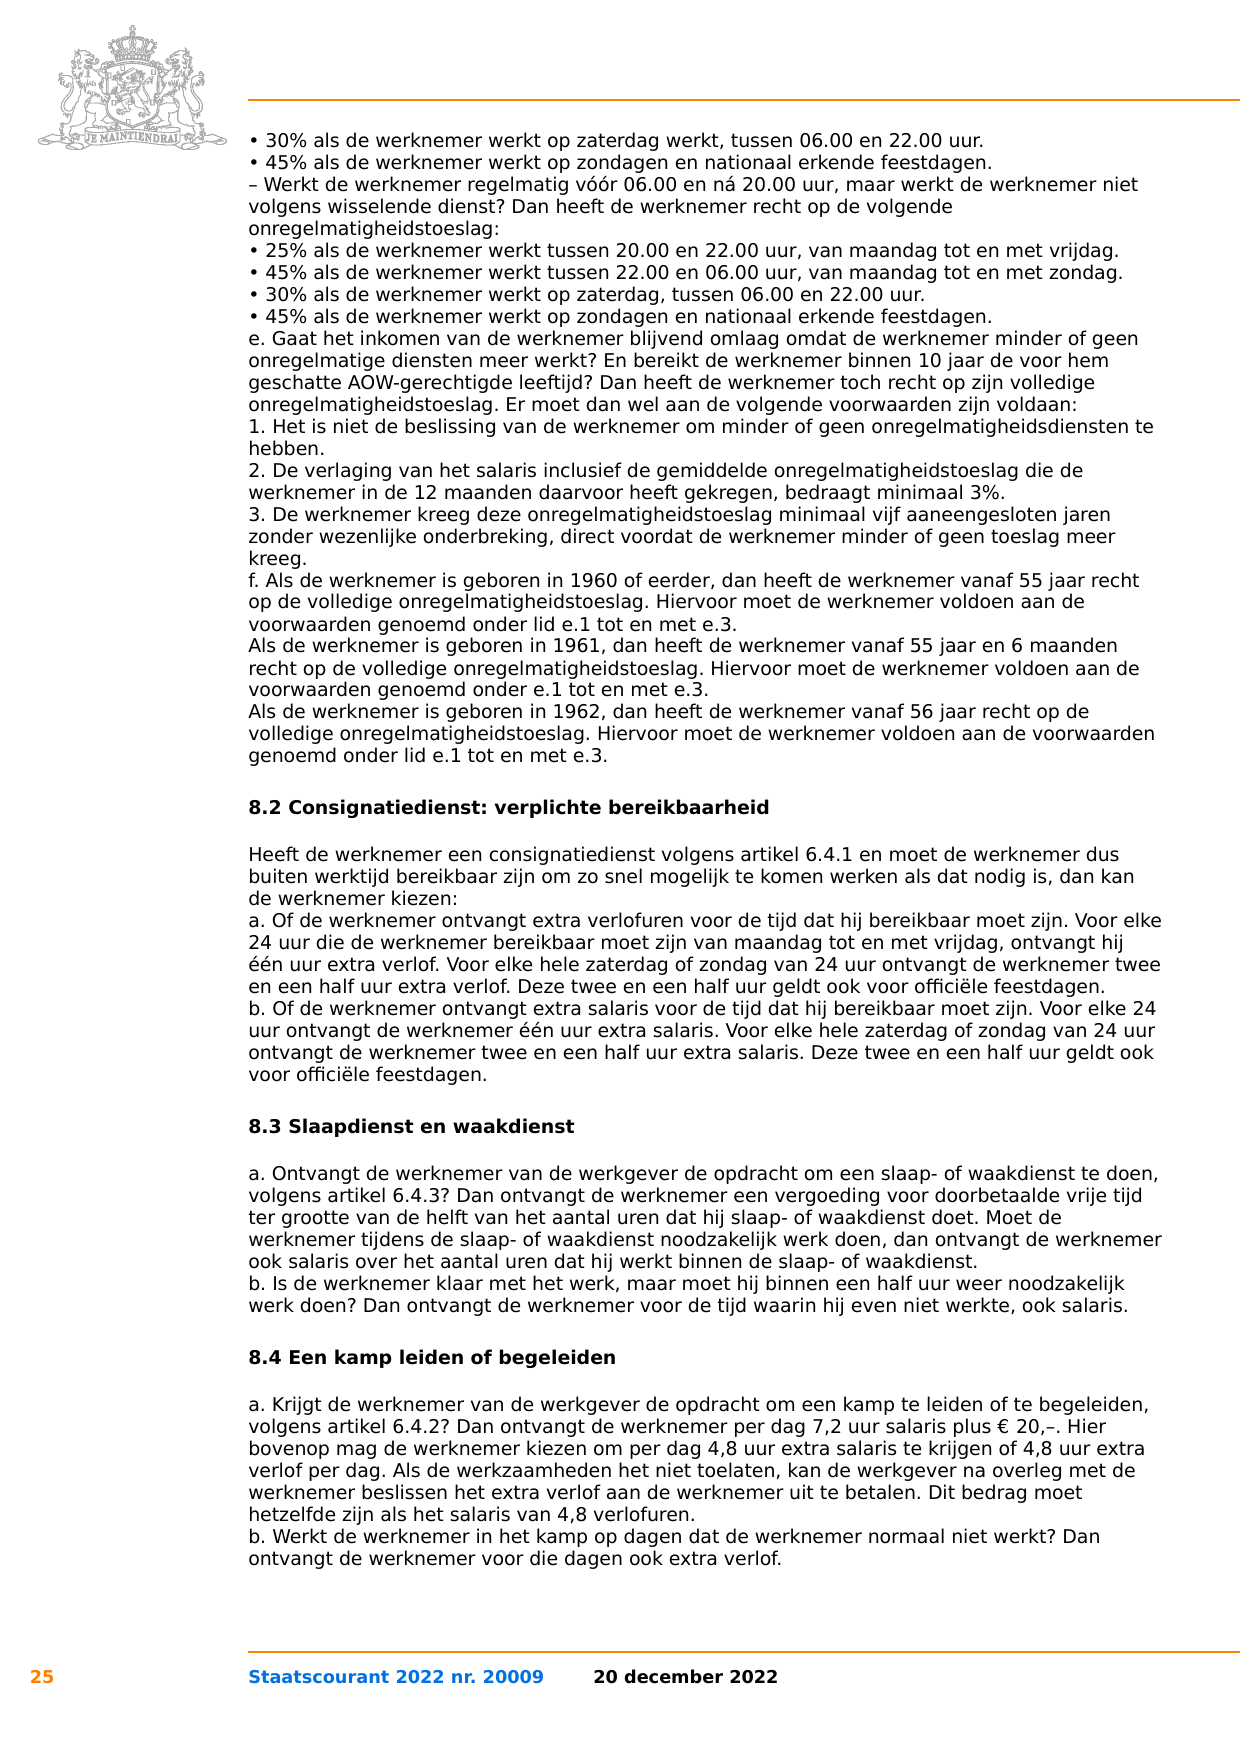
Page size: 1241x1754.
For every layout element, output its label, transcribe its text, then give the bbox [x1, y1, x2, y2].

text b. Is de werknemer klaar met het werk, maar moet hij binnen een half uur weer noodzakelijk werk doen? Dan ontvangt de werknemer voor de tijd waarin hij even niet werkte, ook salaris. [248, 1273, 1163, 1317]
subtitle 8.3 Slaapdienst en waakdienst [248, 1116, 1163, 1138]
text a. Krijgt de werknemer van de werkgever de opdracht om een kamp te leiden of te begeleiden, volgens artikel 6.4.2? Dan ontvangt de werknemer per dag 7,2 uur salaris plus € 20,–. Hier bovenop mag de werknemer kiezen om per dag 4,8 uur extra salaris te krijgen of 4,8 uur extra verlof per dag. Als de werkzaamheden het niet toelaten, kan de werkgever na overleg met de werknemer beslissen het extra verlof aan de werknemer uit te betalen. Dit bedrag moet hetzelfde zijn als het salaris van 4,8 verlofuren. [248, 1394, 1163, 1526]
text 1. Het is niet de beslissing van de werknemer om minder of geen onregelmatigheidsdiensten te hebben. [248, 416, 1163, 459]
text f. Als de werknemer is geboren in 1960 of eerder, dan heeft de werknemer vanaf 55 jaar recht op de volledige onregelmatigheidstoeslag. Hiervoor moet de werknemer voldoen aan de voorwaarden genoemd onder lid e.1 tot en met e.3. [248, 569, 1163, 635]
subtitle 8.2 Consignatiedienst: verplichte bereikbaarheid [248, 797, 1163, 819]
text b. Of de werknemer ontvangt extra salaris voor de tijd dat hij bereikbaar moet zijn. Voor elke 24 uur ontvangt de werknemer één uur extra salaris. Voor elke hele zaterdag of zondag van 24 uur ontvangt de werknemer twee en een half uur extra salaris. Deze twee en een half uur geldt ook voor officiële feestdagen. [248, 998, 1163, 1086]
text • 25% als de werknemer werkt tussen 20.00 en 22.00 uur, van maandag tot en met vrijdag. [248, 240, 1163, 262]
subtitle 8.4 Een kamp leiden of begeleiden [248, 1347, 1163, 1369]
text b. Werkt de werknemer in het kamp op dagen dat de werknemer normaal niet werkt? Dan ontvangt de werknemer voor die dagen ook extra verlof. [248, 1526, 1163, 1570]
text • 45% als de werknemer werkt tussen 22.00 en 06.00 uur, van maandag tot en met zondag. [248, 262, 1163, 284]
text a. Of de werknemer ontvangt extra verlofuren voor de tijd dat hij bereikbaar moet zijn. Voor elke 24 uur die de werknemer bereikbaar moet zijn van maandag tot en met vrijdag, ontvangt hij één uur extra verlof. Voor elke hele zaterdag of zondag van 24 uur ontvangt de werknemer twee en een half uur extra verlof. Deze twee en een half uur geldt ook voor officiële feestdagen. [248, 910, 1163, 998]
text Heeft de werknemer een consignatiedienst volgens artikel 6.4.1 en moet de werknemer dus buiten werktijd bereikbaar zijn om zo snel mogelijk te komen werken als dat nodig is, dan kan de werknemer kiezen: [248, 844, 1163, 910]
text e. Gaat het inkomen van de werknemer blijvend omlaag omdat de werknemer minder of geen onregelmatige diensten meer werkt? En bereikt de werknemer binnen 10 jaar de voor hem geschatte AOW-gerechtigde leeftijd? Dan heeft de werknemer toch recht op zijn volledige onregelmatigheidstoeslag. Er moet dan wel aan de volgende voorwaarden zijn voldaan: [248, 328, 1163, 416]
text – Werkt de werknemer regelmatig vóór 06.00 en ná 20.00 uur, maar werkt de werknemer niet volgens wisselende dienst? Dan heeft de werknemer recht op de volgende onregelmatigheidstoeslag: [248, 174, 1163, 240]
text Als de werknemer is geboren in 1962, dan heeft de werknemer vanaf 56 jaar recht op de volledige onregelmatigheidstoeslag. Hiervoor moet de werknemer voldoen aan de voorwaarden genoemd onder lid e.1 tot en met e.3. [248, 701, 1163, 767]
text 2. De verlaging van het salaris inclusief de gemiddelde onregelmatigheidstoeslag die de werknemer in de 12 maanden daarvoor heeft gekregen, bedraagt minimaal 3%. [248, 459, 1163, 503]
text • 45% als de werknemer werkt op zondagen en nationaal erkende feestdagen. [248, 306, 1163, 328]
text • 45% als de werknemer werkt op zondagen en nationaal erkende feestdagen. [248, 152, 1163, 174]
text Als de werknemer is geboren in 1961, dan heeft de werknemer vanaf 55 jaar en 6 maanden recht op de volledige onregelmatigheidstoeslag. Hiervoor moet de werknemer voldoen aan de voorwaarden genoemd onder e.1 tot en met e.3. [248, 635, 1163, 701]
picture [38, 25, 227, 150]
text • 30% als de werknemer werkt op zaterdag, tussen 06.00 en 22.00 uur. [248, 284, 1163, 306]
text a. Ontvangt de werknemer van de werkgever de opdracht om een slaap- of waakdienst te doen, volgens artikel 6.4.3? Dan ontvangt de werknemer een vergoeding voor doorbetaalde vrije tijd ter grootte van de helft van het aantal uren dat hij slaap- of waakdienst doet. Moet de werknemer tijdens de slaap- of waakdienst noodzakelijk werk doen, dan ontvangt de werknemer ook salaris over het aantal uren dat hij werkt binnen de slaap- of waakdienst. [248, 1163, 1163, 1273]
text 3. De werknemer kreeg deze onregelmatigheidstoeslag minimaal vijf aaneengesloten jaren zonder wezenlijke onderbreking, direct voordat de werknemer minder of geen toeslag meer kreeg. [248, 503, 1163, 569]
text • 30% als de werknemer werkt op zaterdag werkt, tussen 06.00 en 22.00 uur. [248, 130, 1163, 152]
